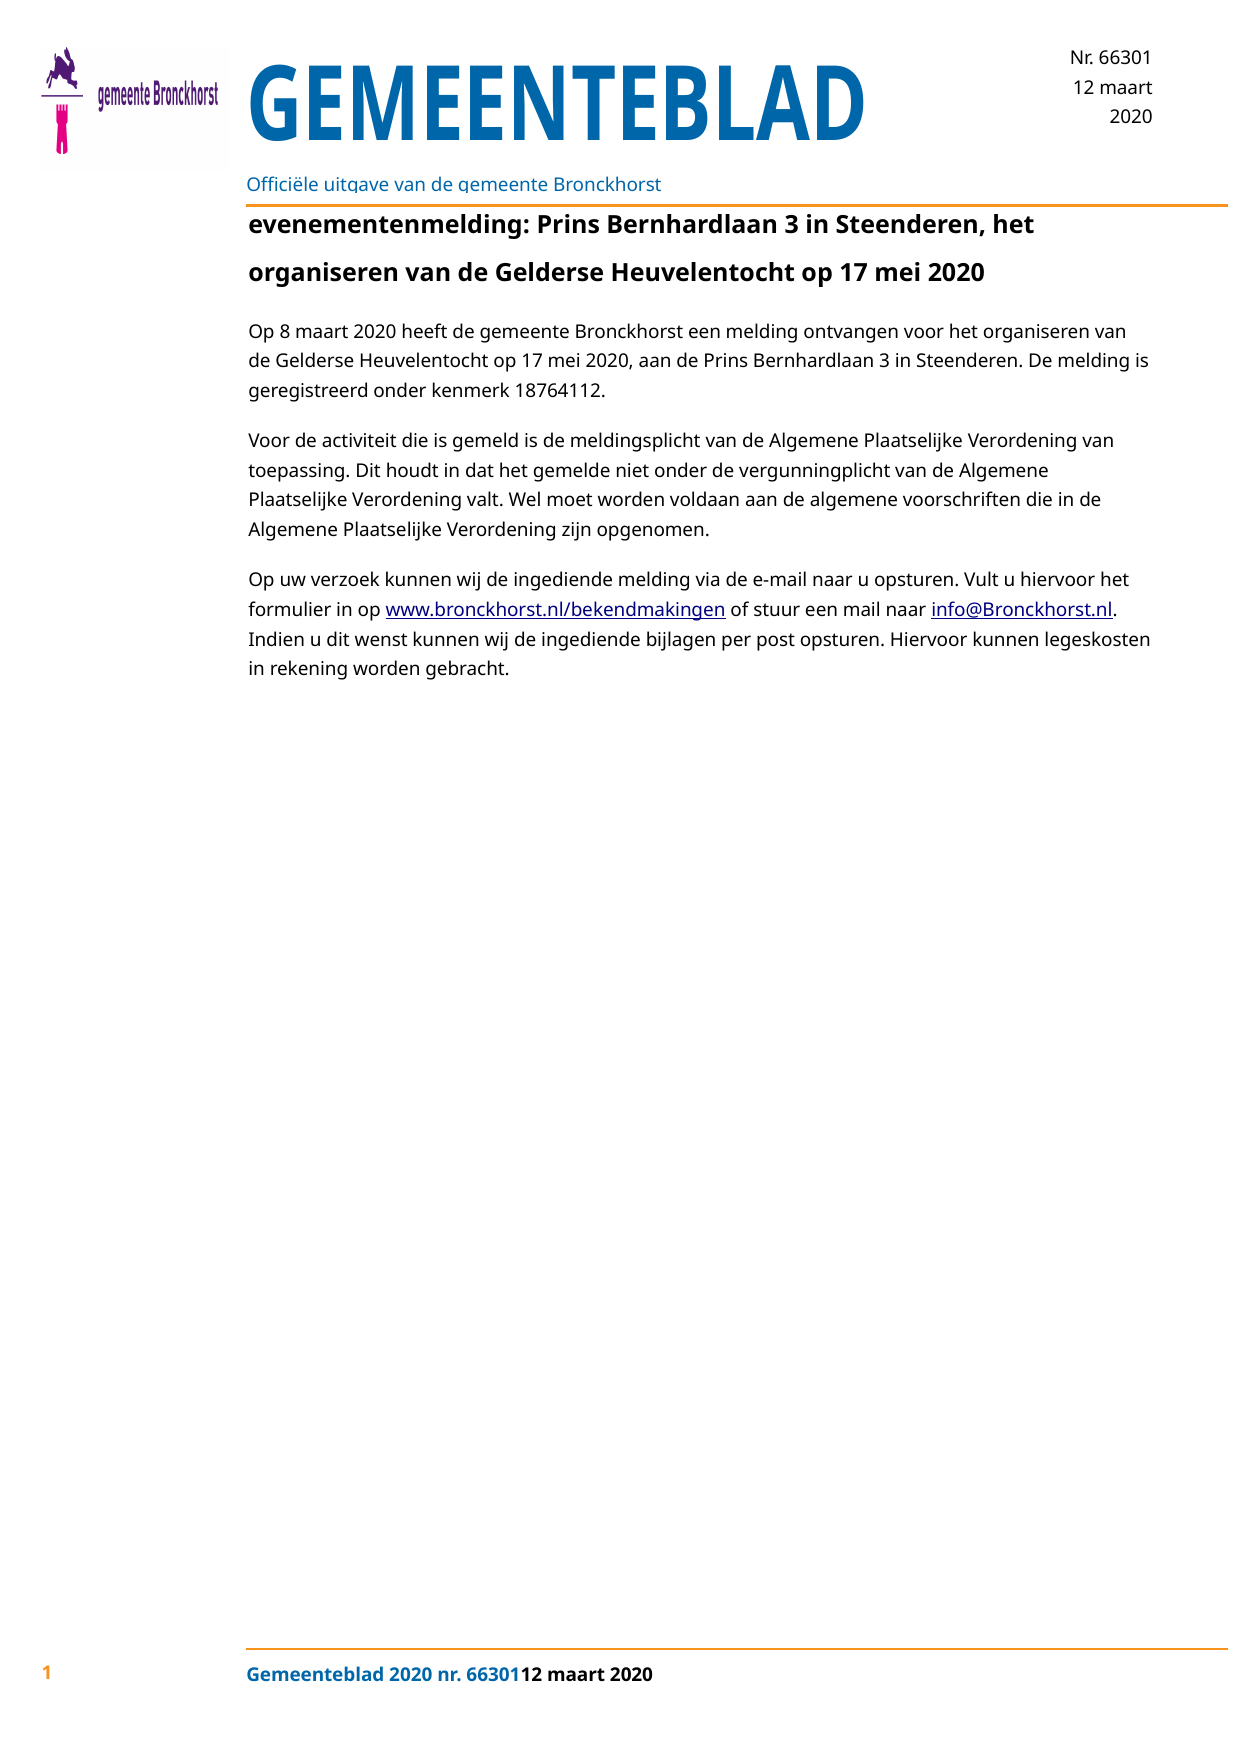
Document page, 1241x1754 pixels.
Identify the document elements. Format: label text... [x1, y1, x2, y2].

picture [41, 47, 231, 172]
text Op uw verzoek kunnen wij de ingediende melding via de e-mail naar u opsturen. Vult u hiervoor het formulier in op www.bronckhorst.nl/bekendmakingen of stuur een mail naar info@Bronckhorst.nl. Indien u dit wenst kunnen wij de ingediende bijlagen per post opsturen. Hiervoor kunnen legeskosten in rekening worden gebracht. [248, 567, 1152, 681]
text Op 8 maart 2020 heeft de gemeente Bronckhorst een melding ontvangen voor het organiseren van de Gelderse Heuvelentocht op 17 mei 2020, aan de Prins Bernhardlaan 3 in Steenderen. De melding is geregistreerd onder kenmerk 18764112. [248, 318, 1152, 403]
text evenementenmelding: Prins Bernhardlaan 3 in Steenderen, het organiseren van de Gelderse Heuvelentocht op 17 mei 2020 [248, 207, 1152, 288]
text Voor de activiteit die is gemeld is de meldingsplicht van de Algemene Plaatselijke Verordening van toepassing. Dit houdt in dat het gemelde niet onder de vergunningplicht van de Algemene Plaatselijke Verordening valt. Wel moet worden voldaan aan de algemene voorschriften die in de Algemene Plaatselijke Verordening zijn opgenomen. [248, 427, 1152, 542]
